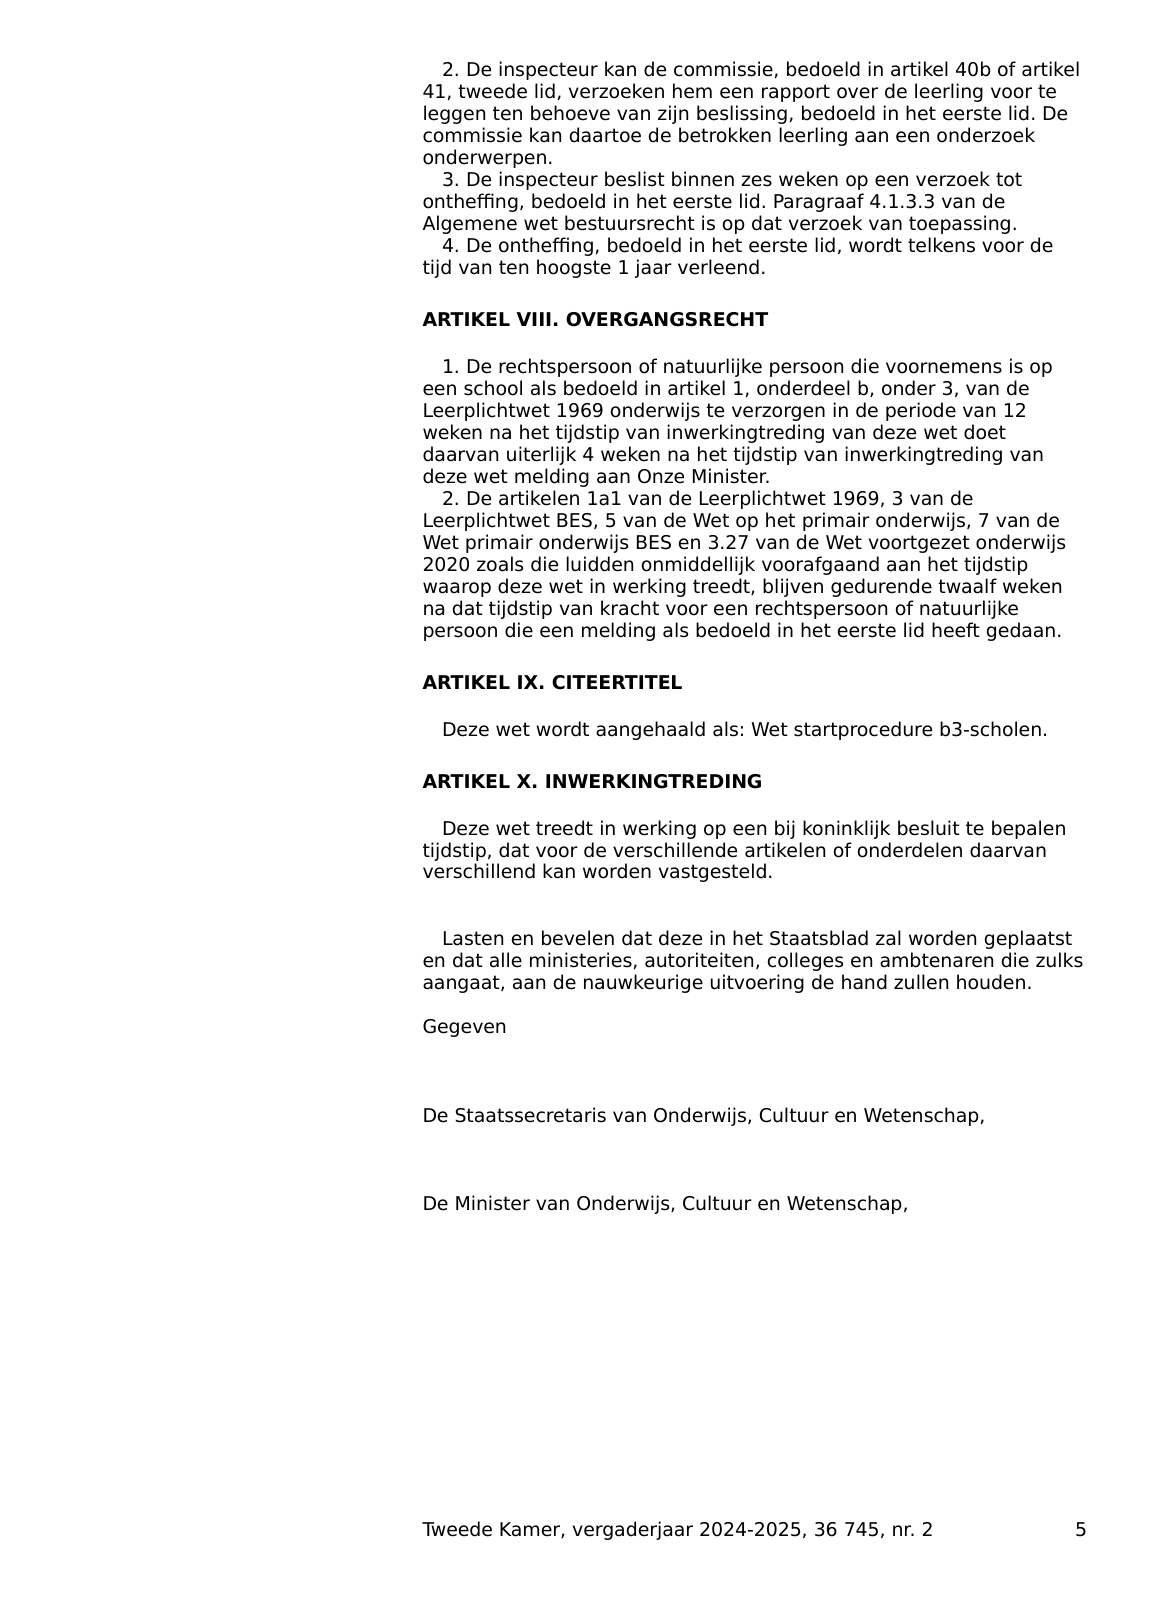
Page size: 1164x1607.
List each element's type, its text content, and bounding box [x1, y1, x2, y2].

text De Staatssecretaris van Onderwijs, Cultuur en Wetenschap, [422, 1104, 1087, 1126]
subtitle ARTIKEL X. INWERKINGTREDING [422, 771, 1087, 792]
subtitle ARTIKEL VIII. OVERGANGSRECHT [422, 309, 1087, 331]
text 4. De ontheffing, bedoeld in het eerste lid, wordt telkens voor de tijd van ten hoogste 1 jaar verleend. [422, 235, 1087, 279]
text Gegeven [422, 1016, 1087, 1038]
text 2. De artikelen 1a1 van de Leerplichtwet 1969, 3 van de Leerplichtwet BES, 5 van de Wet op het primair onderwijs, 7 van de Wet primair onderwijs BES en 3.27 van de Wet voortgezet onderwijs 2020 zoals die luidden onmiddellijk voorafgaand aan het tijdstip waarop deze wet in werking treedt, blijven gedurende twaalf weken na dat tijdstip van kracht voor een rechtspersoon of natuurlijke persoon die een melding als bedoeld in het eerste lid heeft gedaan. [422, 488, 1087, 642]
text De Minister van Onderwijs, Cultuur en Wetenschap, [422, 1193, 1087, 1215]
text Deze wet treedt in werking op een bij koninklijk besluit te bepalen tijdstip, dat voor de verschillende artikelen of onderdelen daarvan verschillend kan worden vastgesteld. [422, 817, 1087, 883]
text Lasten en bevelen dat deze in het Staatsblad zal worden geplaatst en dat alle ministeries, autoriteiten, colleges en ambtenaren die zulks aangaat, aan de nauwkeurige uitvoering de hand zullen houden. [422, 928, 1087, 994]
subtitle ARTIKEL IX. CITEERTITEL [422, 672, 1087, 693]
text 2. De inspecteur kan de commissie, bedoeld in artikel 40b of artikel 41, tweede lid, verzoeken hem een rapport over de leerling voor te leggen ten behoeve van zijn beslissing, bedoeld in het eerste lid. De commissie kan daartoe de betrokken leerling aan een onderzoek onderwerpen. [422, 59, 1087, 169]
text Deze wet wordt aangehaald als: Wet startprocedure b3-scholen. [422, 718, 1087, 741]
text 1. De rechtspersoon of natuurlijke persoon die voornemens is op een school als bedoeld in artikel 1, onderdeel b, onder 3, van de Leerplichtwet 1969 onderwijs te verzorgen in de periode van 12 weken na het tijdstip van inwerkingtreding van deze wet doet daarvan uiterlijk 4 weken na het tijdstip van inwerkingtreding van deze wet melding aan Onze Minister. [422, 356, 1087, 488]
text 3. De inspecteur beslist binnen zes weken op een verzoek tot ontheffing, bedoeld in het eerste lid. Paragraaf 4.1.3.3 van de Algemene wet bestuursrecht is op dat verzoek van toepassing. [422, 169, 1087, 235]
